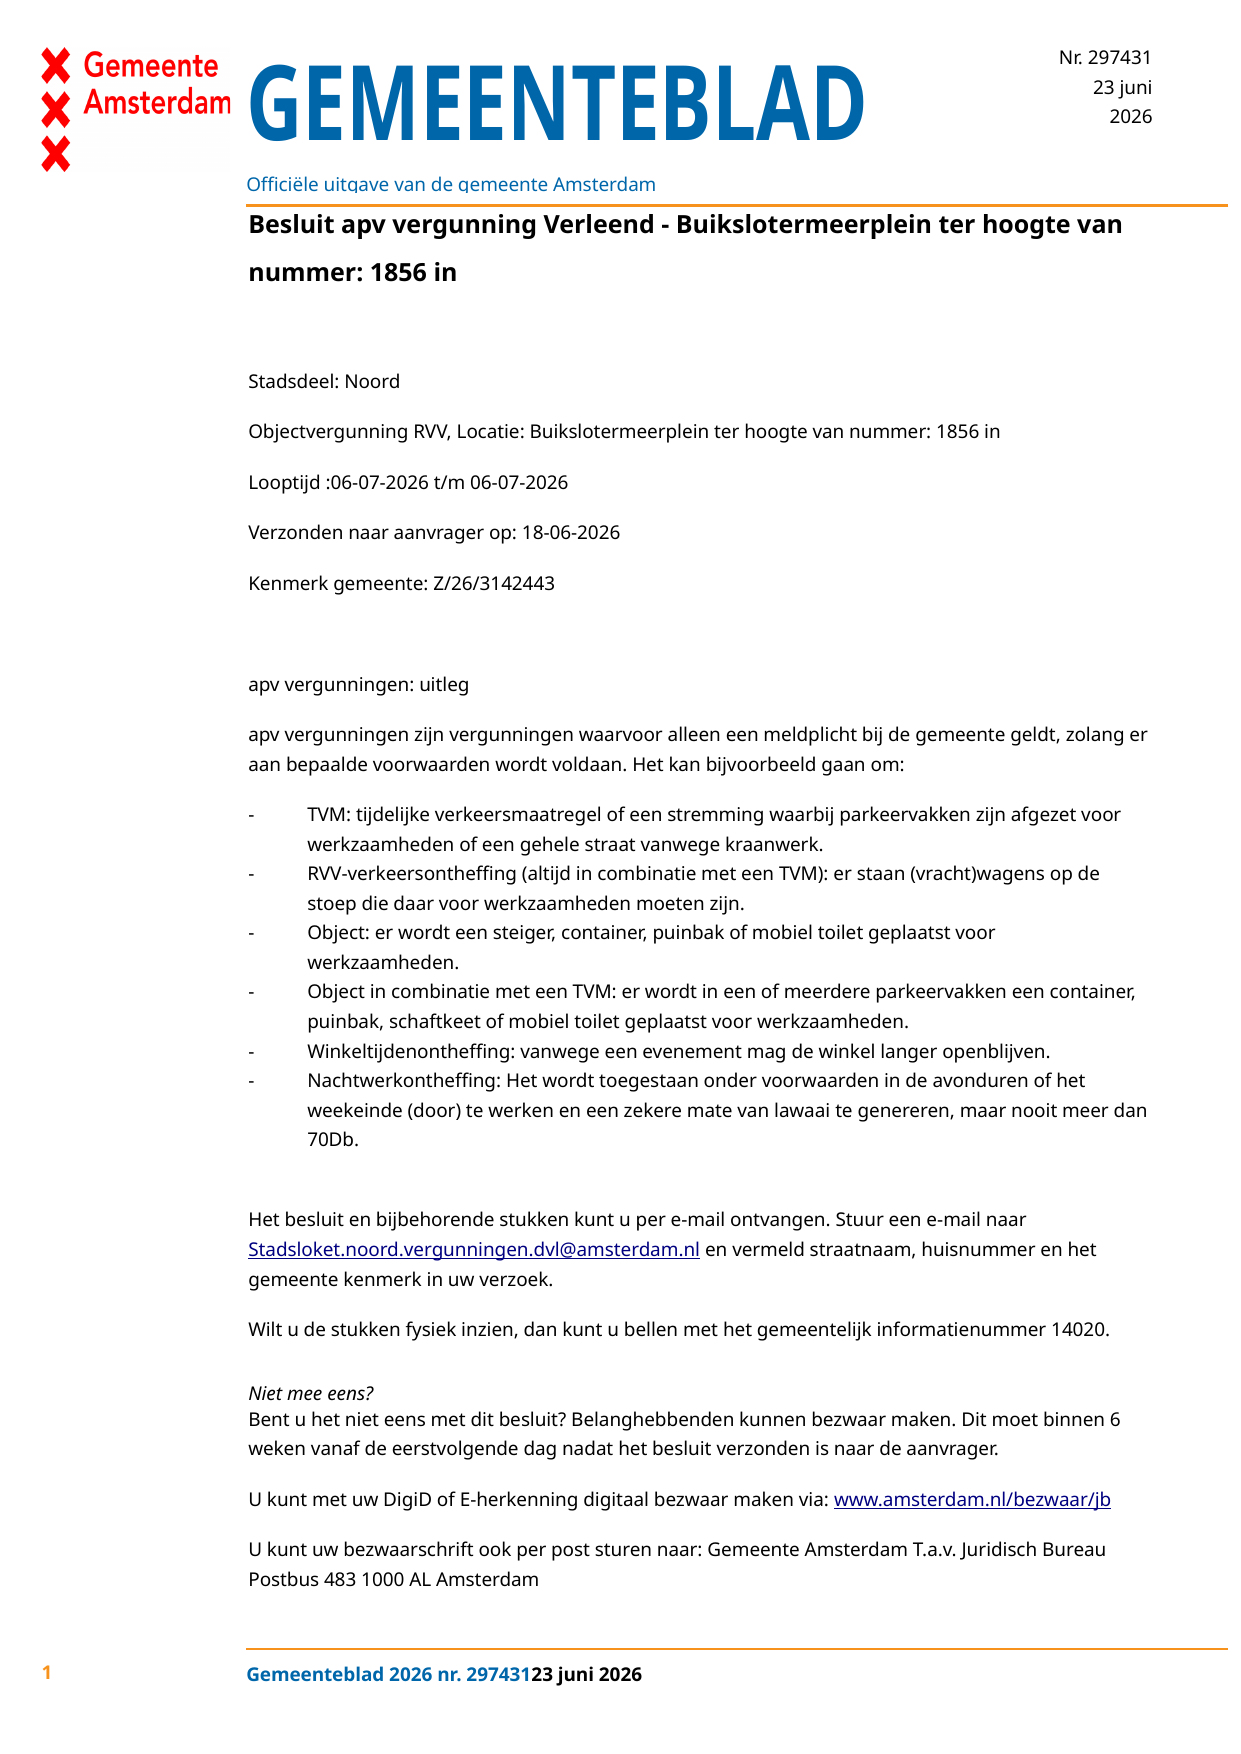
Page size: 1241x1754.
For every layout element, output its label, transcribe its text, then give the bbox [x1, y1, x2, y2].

text Wilt u de stukken fysiek inzien, dan kunt u bellen met het gemeentelijk informatienummer 14020. [248, 1316, 1152, 1342]
text Stadsdeel: Noord [248, 368, 1152, 394]
text Niet mee eens? [248, 1380, 1152, 1406]
text Objectvergunning RVV, Locatie: Buikslotermeerplein ter hoogte van nummer: 1856 in [248, 419, 1152, 444]
list Nachtwerkontheffing: Het wordt toegestaan onder voorwaarden in de avonduren of het weekeinde (door) te werken en een zekere mate van lawaai te genereren, maar nooit meer dan 70Db. [248, 1067, 1152, 1152]
picture [41, 47, 231, 172]
text apv vergunningen zijn vergunningen waarvoor alleen een meldplicht bij de gemeente geldt, zolang er aan bepaalde voorwaarden wordt voldaan. Het kan bijvoorbeeld gaan om: [248, 721, 1152, 777]
list RVV-verkeersontheffing (altijd in combinatie met een TVM): er staan (vracht)wagens op de stoep die daar voor werkzaamheden moeten zijn. [248, 860, 1152, 916]
text Looptijd :06-07-2026 t/m 06-07-2026 [248, 469, 1152, 495]
text U kunt met uw DigiD of E-herkenning digitaal bezwaar maken via: www.amsterdam.nl/bezwaar/jb [248, 1486, 1152, 1512]
list TVM: tijdelijke verkeersmaatregel of een stremming waarbij parkeervakken zijn afgezet voor werkzaamheden of een gehele straat vanwege kraanwerk. [248, 801, 1152, 857]
text Verzonden naar aanvrager op: 18-06-2026 [248, 519, 1152, 545]
text apv vergunningen: uitleg [248, 671, 1152, 697]
list Winkeltijdenontheffing: vanwege een evenement mag de winkel langer openblijven. [248, 1038, 1152, 1064]
text Besluit apv vergunning Verleend - Buikslotermeerplein ter hoogte van nummer: 1856 in [248, 207, 1152, 288]
list Object: er wordt een steiger, container, puinbak of mobiel toilet geplaatst voor werkzaamheden. [248, 919, 1152, 975]
text Het besluit en bijbehorende stukken kunt u per e-mail ontvangen. Stuur een e-mail naar Stadsloket.noord.vergunningen.dvl@amsterdam.nl en vermeld straatnaam, huisnummer en het gemeente kenmerk in uw verzoek. [248, 1207, 1152, 1292]
list Object in combinatie met een TVM: er wordt in een of meerdere parkeervakken een container, puinbak, schaftkeet of mobiel toilet geplaatst voor werkzaamheden. [248, 979, 1152, 1034]
text Bent u het niet eens met dit besluit? Belanghebbenden kunnen bezwaar maken. Dit moet binnen 6 weken vanaf de eerstvolgende dag nadat het besluit verzonden is naar de aanvrager. [248, 1406, 1152, 1461]
text Kenmerk gemeente: Z/26/3142443 [248, 570, 1152, 596]
text U kunt uw bezwaarschrift ook per post sturen naar: Gemeente Amsterdam T.a.v. Juridisch Bureau Postbus 483 1000 AL Amsterdam [248, 1536, 1152, 1592]
